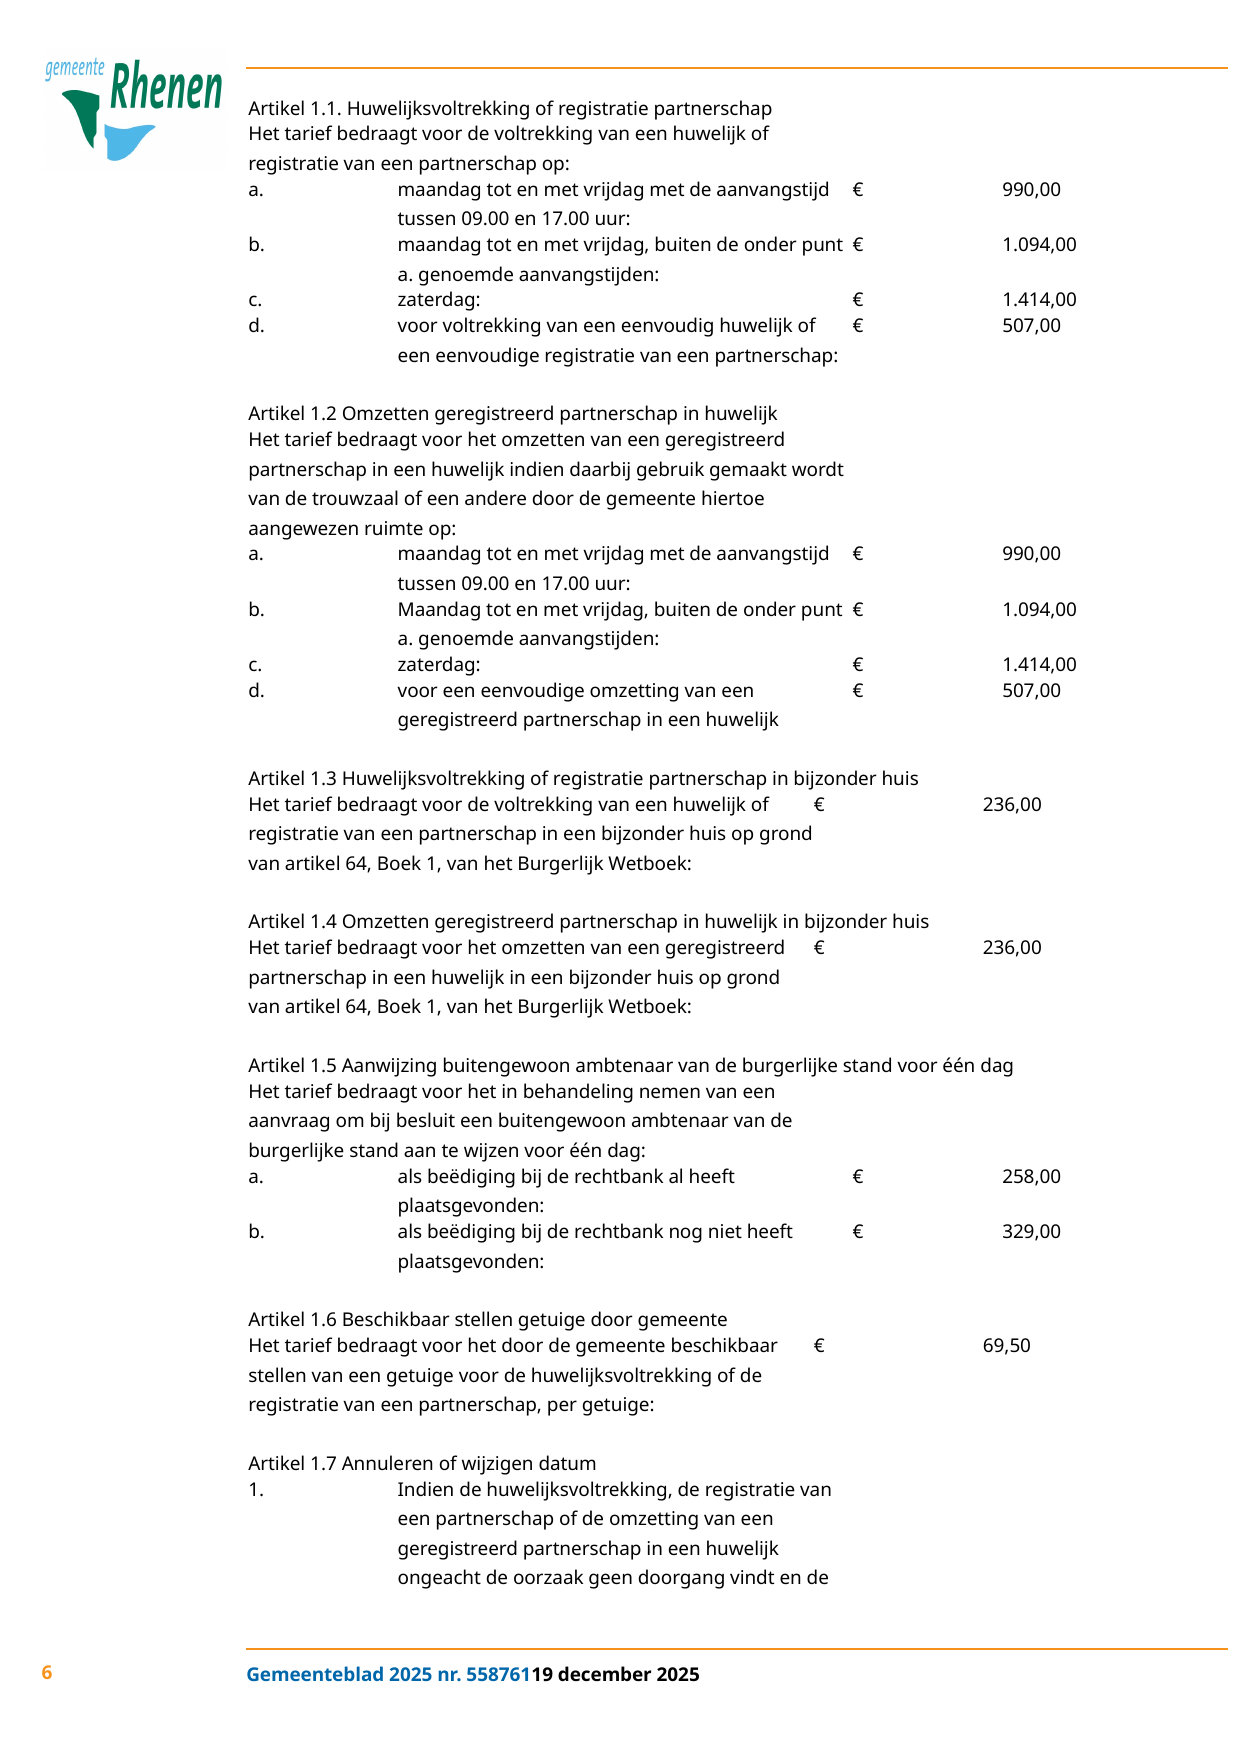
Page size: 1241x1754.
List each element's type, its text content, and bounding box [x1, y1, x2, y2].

table_cell € [853, 1218, 1002, 1273]
table_cell voor een eenvoudige omzetting van een geregistreerd partnerschap in een huwelijk [398, 677, 852, 732]
table_cell 1.094,00 [1002, 231, 1152, 286]
table_header Artikel 1.2 Omzetten geregistreerd partnerschap in huwelijk [248, 400, 1152, 426]
table_cell 507,00 [1002, 677, 1152, 732]
table_cell als beëdiging bij de rechtbank al heeft plaatsgevonden: [398, 1163, 852, 1218]
table_cell zaterdag: [398, 286, 852, 312]
table_cell 1.414,00 [1002, 286, 1152, 312]
table_cell € [853, 1163, 1002, 1218]
table_cell € [853, 231, 1002, 286]
table_cell [853, 121, 1002, 176]
table_cell € [814, 791, 983, 876]
table_cell a. [248, 1163, 397, 1218]
table_cell d. [248, 677, 397, 732]
table_cell maandag tot en met vrijdag met de aanvangstijd tussen 09.00 en 17.00 uur: [398, 176, 852, 231]
table_cell c. [248, 286, 397, 312]
table_cell Maandag tot en met vrijdag, buiten de onder punt a. genoemde aanvangstijden: [398, 596, 852, 651]
table_cell [1002, 1476, 1152, 1590]
table_header Artikel 1.4 Omzetten geregistreerd partnerschap in huwelijk in bijzonder huis [248, 909, 1152, 934]
table_cell c. [248, 651, 397, 677]
table_cell [853, 426, 1002, 541]
table_cell Het tarief bedraagt voor het door de gemeente beschikbaar stellen van een getuige voor de huwelijksvoltrekking of de registratie van een partnerschap, per getuige: [248, 1332, 814, 1417]
table_cell voor voltrekking van een eenvoudig huwelijk of een eenvoudige registratie van een partnerschap: [398, 312, 852, 367]
table_cell [853, 1078, 1002, 1163]
table_cell zaterdag: [398, 651, 852, 677]
table_cell Het tarief bedraagt voor de voltrekking van een huwelijk of registratie van een partnerschap op: [248, 121, 852, 176]
table_cell 236,00 [983, 791, 1152, 876]
table_cell € [853, 596, 1002, 651]
table_cell 258,00 [1002, 1163, 1152, 1218]
table_cell [1002, 121, 1152, 176]
table_cell b. [248, 596, 397, 651]
table_cell € [853, 541, 1002, 596]
table_cell Het tarief bedraagt voor het omzetten van een geregistreerd partnerschap in een huwelijk indien daarbij gebruik gemaakt wordt van de trouwzaal of een andere door de gemeente hiertoe aangewezen ruimte op: [248, 426, 852, 541]
table_cell € [853, 286, 1002, 312]
table_cell € [853, 677, 1002, 732]
table_cell 1.094,00 [1002, 596, 1152, 651]
table_cell € [853, 312, 1002, 367]
table_cell a. [248, 541, 397, 596]
table_header Artikel 1.5 Aanwijzing buitengewoon ambtenaar van de burgerlijke stand voor één dag [248, 1052, 1152, 1078]
table_cell 1. [248, 1476, 397, 1590]
table_cell Het tarief bedraagt voor het in behandeling nemen van een aanvraag om bij besluit een buitengewoon ambtenaar van de burgerlijke stand aan te wijzen voor één dag: [248, 1078, 852, 1163]
table_cell 507,00 [1002, 312, 1152, 367]
table_cell als beëdiging bij de rechtbank nog niet heeft plaatsgevonden: [398, 1218, 852, 1273]
table_cell Indien de huwelijksvoltrekking, de registratie van een partnerschap of de omzetting van een geregistreerd partnerschap in een huwelijk ongeacht de oorzaak geen doorgang vindt en de [398, 1476, 852, 1590]
picture [41, 47, 231, 172]
table_cell 1.414,00 [1002, 651, 1152, 677]
table_cell a. [248, 176, 397, 231]
table_cell € [814, 1332, 983, 1417]
table_cell b. [248, 1218, 397, 1273]
table_cell € [853, 651, 1002, 677]
table_cell 990,00 [1002, 176, 1152, 231]
table_header Artikel 1.7 Annuleren of wijzigen datum [248, 1450, 1152, 1476]
table_header Artikel 1.1. Huwelijksvoltrekking of registratie partnerschap [248, 95, 1152, 121]
table_cell [1002, 426, 1152, 541]
table_cell d. [248, 312, 397, 367]
table_header Artikel 1.3 Huwelijksvoltrekking of registratie partnerschap in bijzonder huis [248, 765, 1152, 791]
table_cell 990,00 [1002, 541, 1152, 596]
table_cell Het tarief bedraagt voor de voltrekking van een huwelijk of registratie van een partnerschap in een bijzonder huis op grond van artikel 64, Boek 1, van het Burgerlijk Wetboek: [248, 791, 814, 876]
table_cell € [814, 935, 983, 1019]
table_cell b. [248, 231, 397, 286]
table_cell 329,00 [1002, 1218, 1152, 1273]
table_cell 69,50 [983, 1332, 1152, 1417]
table_cell 236,00 [983, 935, 1152, 1019]
table_cell [853, 1476, 1002, 1590]
table_cell € [853, 176, 1002, 231]
table_cell maandag tot en met vrijdag met de aanvangstijd tussen 09.00 en 17.00 uur: [398, 541, 852, 596]
table_header Artikel 1.6 Beschikbaar stellen getuige door gemeente [248, 1306, 1152, 1332]
table_cell [1002, 1078, 1152, 1163]
table_cell maandag tot en met vrijdag, buiten de onder punt a. genoemde aanvangstijden: [398, 231, 852, 286]
table_cell Het tarief bedraagt voor het omzetten van een geregistreerd partnerschap in een huwelijk in een bijzonder huis op grond van artikel 64, Boek 1, van het Burgerlijk Wetboek: [248, 935, 814, 1019]
